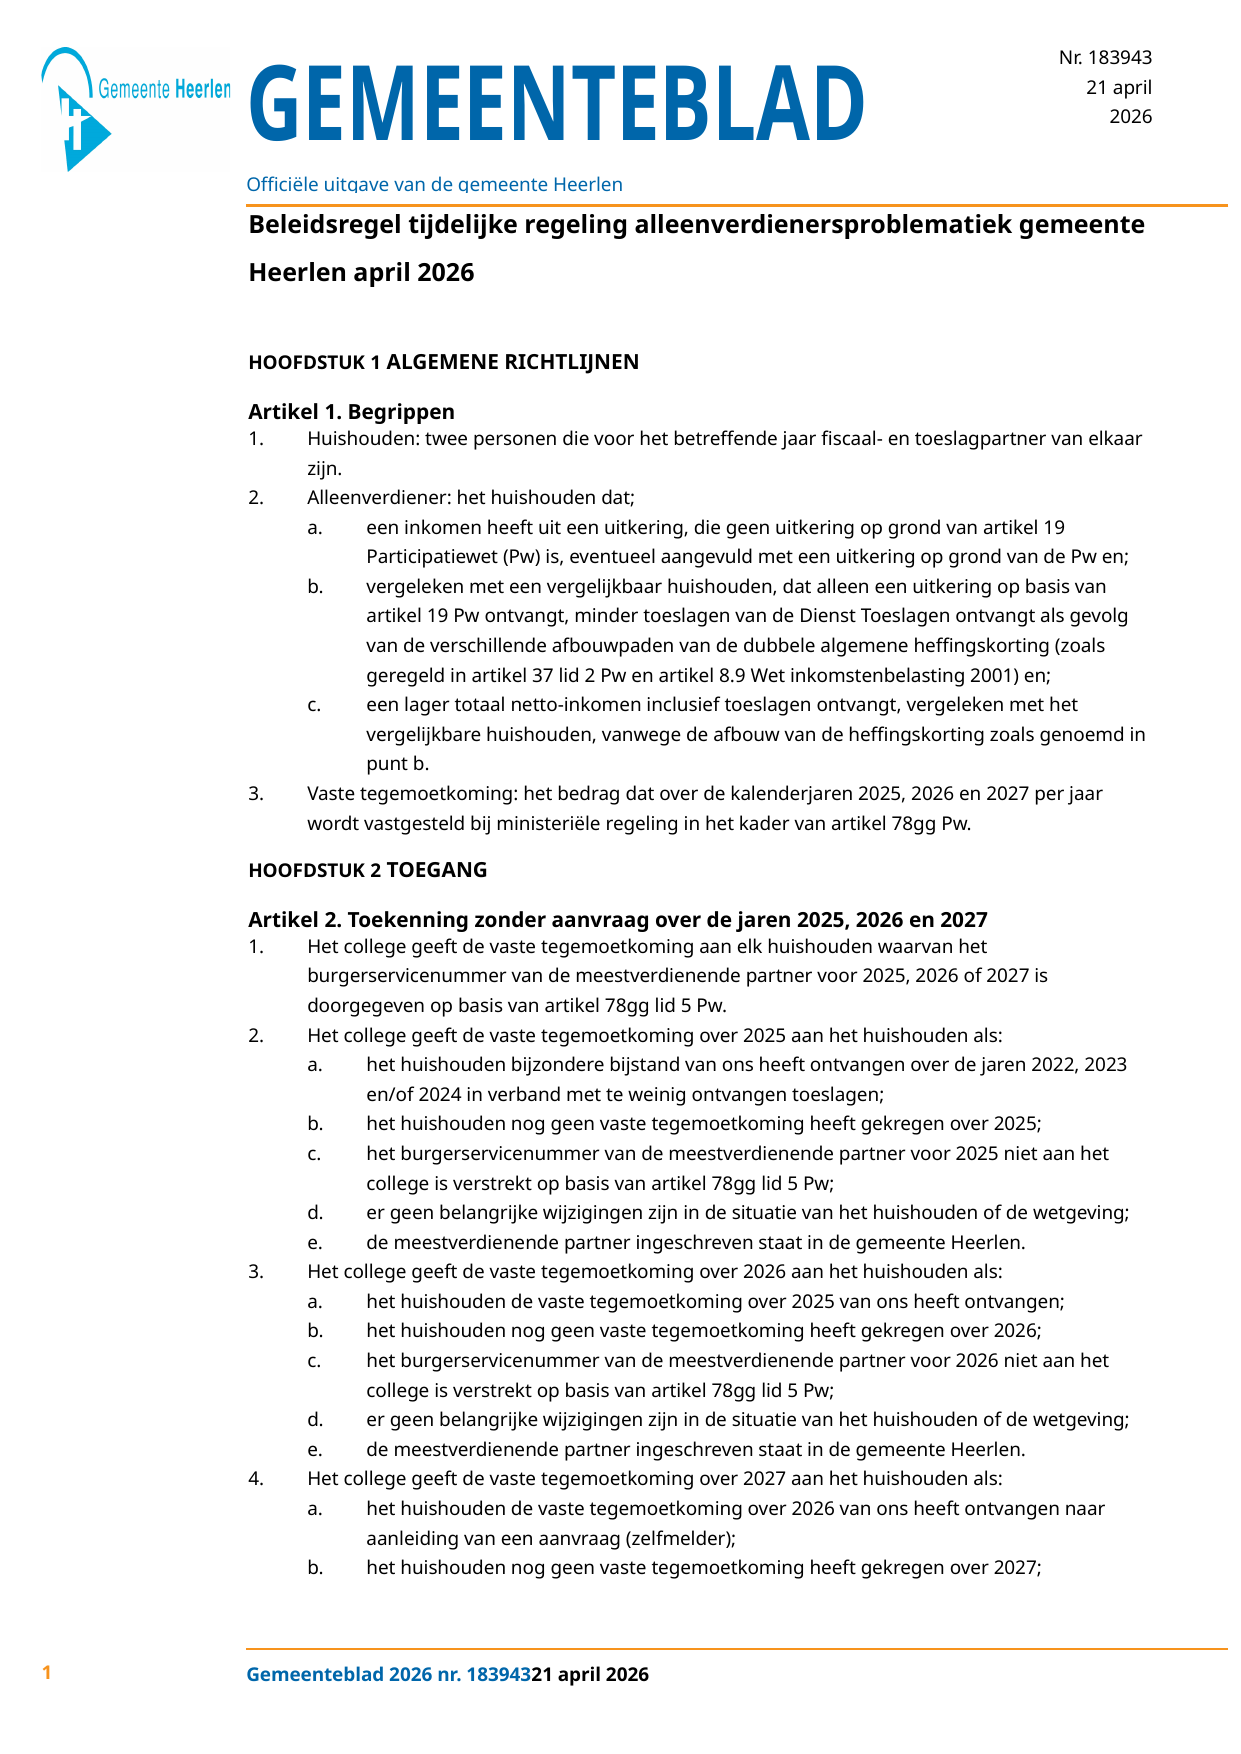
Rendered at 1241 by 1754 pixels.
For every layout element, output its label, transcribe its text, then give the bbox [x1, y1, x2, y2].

list Het college geeft de vaste tegemoetkoming aan elk huishouden waarvan het burgerservicenummer van de meestverdienende partner voor 2025, 2026 of 2027 is doorgegeven op basis van artikel 78gg lid 5 Pw. [248, 933, 1152, 1018]
text Artikel 2. Toekenning zonder aanvraag over de jaren 2025, 2026 en 2027 [248, 905, 1152, 933]
list het burgerservicenummer van de meestverdienende partner voor 2025 niet aan het college is verstrekt op basis van artikel 78gg lid 5 Pw; [307, 1140, 1152, 1196]
text Beleidsregel tijdelijke regeling alleenverdienersproblematiek gemeente Heerlen april 2026 [248, 207, 1152, 288]
list er geen belangrijke wijzigingen zijn in de situatie van het huishouden of de wetgeving; [307, 1406, 1152, 1432]
list de meestverdienende partner ingeschreven staat in de gemeente Heerlen. [307, 1436, 1152, 1462]
text HOOFDSTUK 2 TOEGANG [248, 855, 1152, 884]
list het huishouden nog geen vaste tegemoetkoming heeft gekregen over 2026; [307, 1318, 1152, 1343]
picture [41, 47, 59, 70]
text HOOFDSTUK 1 ALGEMENE RICHTLIJNEN [248, 347, 1152, 376]
text Artikel 1. Begrippen [248, 397, 1152, 425]
list de meestverdienende partner ingeschreven staat in de gemeente Heerlen. [307, 1229, 1152, 1255]
picture [41, 47, 231, 172]
list Huishouden: twee personen die voor het betreffende jaar fiscaal- en toeslagpartner van elkaar zijn. [248, 425, 1152, 481]
list er geen belangrijke wijzigingen zijn in de situatie van het huishouden of de wetgeving; [307, 1199, 1152, 1225]
list het huishouden bijzondere bijstand van ons heeft ontvangen over de jaren 2022, 2023 en/of 2024 in verband met te weinig ontvangen toeslagen; [307, 1051, 1152, 1107]
list Het college geeft de vaste tegemoetkoming over 2026 aan het huishouden als: [248, 1258, 1152, 1284]
list het burgerservicenummer van de meestverdienende partner voor 2026 niet aan het college is verstrekt op basis van artikel 78gg lid 5 Pw; [307, 1347, 1152, 1403]
list Het college geeft de vaste tegemoetkoming over 2027 aan het huishouden als: [248, 1466, 1152, 1491]
list Vaste tegemoetkoming: het bedrag dat over de kalenderjaren 2025, 2026 en 2027 per jaar wordt vastgesteld bij ministeriële regeling in het kader van artikel 78gg Pw. [248, 780, 1152, 836]
list het huishouden de vaste tegemoetkoming over 2025 van ons heeft ontvangen; [307, 1288, 1152, 1314]
list een inkomen heeft uit een uitkering, die geen uitkering op grond van artikel 19 Participatiewet (Pw) is, eventueel aangevuld met een uitkering op grond van de Pw en; [307, 514, 1152, 569]
list Het college geeft de vaste tegemoetkoming over 2025 aan het huishouden als: [248, 1022, 1152, 1048]
list het huishouden nog geen vaste tegemoetkoming heeft gekregen over 2027; [307, 1554, 1152, 1580]
list vergeleken met een vergelijkbaar huishouden, dat alleen een uitkering op basis van artikel 19 Pw ontvangt, minder toeslagen van de Dienst Toeslagen ontvangt als gevolg van de verschillende afbouwpaden van de dubbele algemene heffingskorting (zoals geregeld in artikel 37 lid 2 Pw en artikel 8.9 Wet inkomstenbelasting 2001) en; [307, 573, 1152, 688]
list een lager totaal netto-inkomen inclusief toeslagen ontvangt, vergeleken met het vergelijkbare huishouden, vanwege de afbouw van de heffingskorting zoals genoemd in punt b. [307, 691, 1152, 776]
list Alleenverdiener: het huishouden dat; [248, 484, 1152, 510]
list het huishouden nog geen vaste tegemoetkoming heeft gekregen over 2025; [307, 1111, 1152, 1136]
list het huishouden de vaste tegemoetkoming over 2026 van ons heeft ontvangen naar aanleiding van een aanvraag (zelfmelder); [307, 1495, 1152, 1551]
